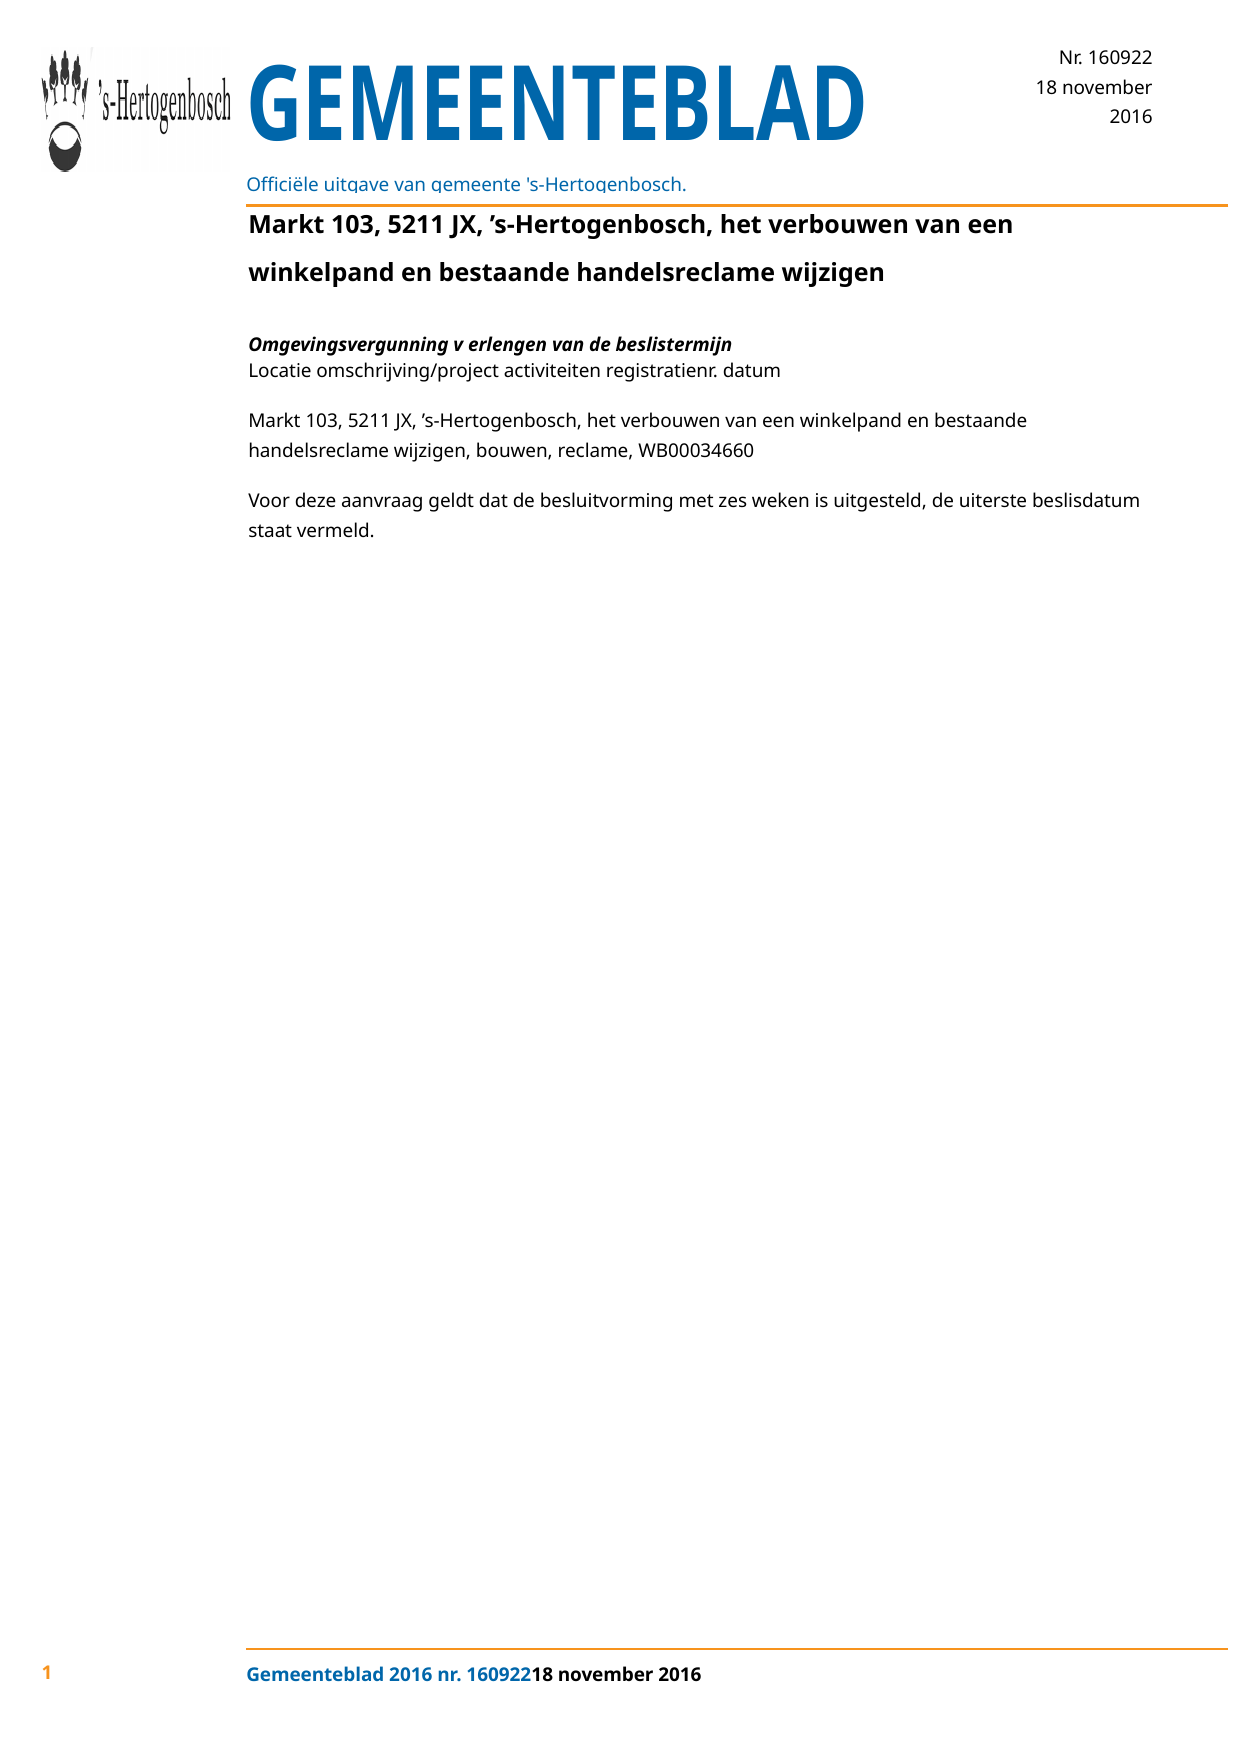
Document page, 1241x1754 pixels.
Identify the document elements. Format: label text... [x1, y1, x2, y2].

text Omgevingsvergunning v erlengen van de beslistermijn [248, 331, 1152, 357]
text Markt 103, 5211 JX, ’s-Hertogenbosch, het verbouwen van een winkelpand en bestaande handelsreclame wijzigen [248, 207, 1152, 288]
picture [41, 47, 231, 172]
text Voor deze aanvraag geldt dat de besluitvorming met zes weken is uitgesteld, de uiterste beslisdatum staat vermeld. [248, 488, 1152, 543]
text Markt 103, 5211 JX, ’s-Hertogenbosch, het verbouwen van een winkelpand en bestaande handelsreclame wijzigen, bouwen, reclame, WB00034660 [248, 408, 1152, 463]
text Locatie omschrijving/project activiteiten registratienr. datum [248, 357, 1152, 383]
